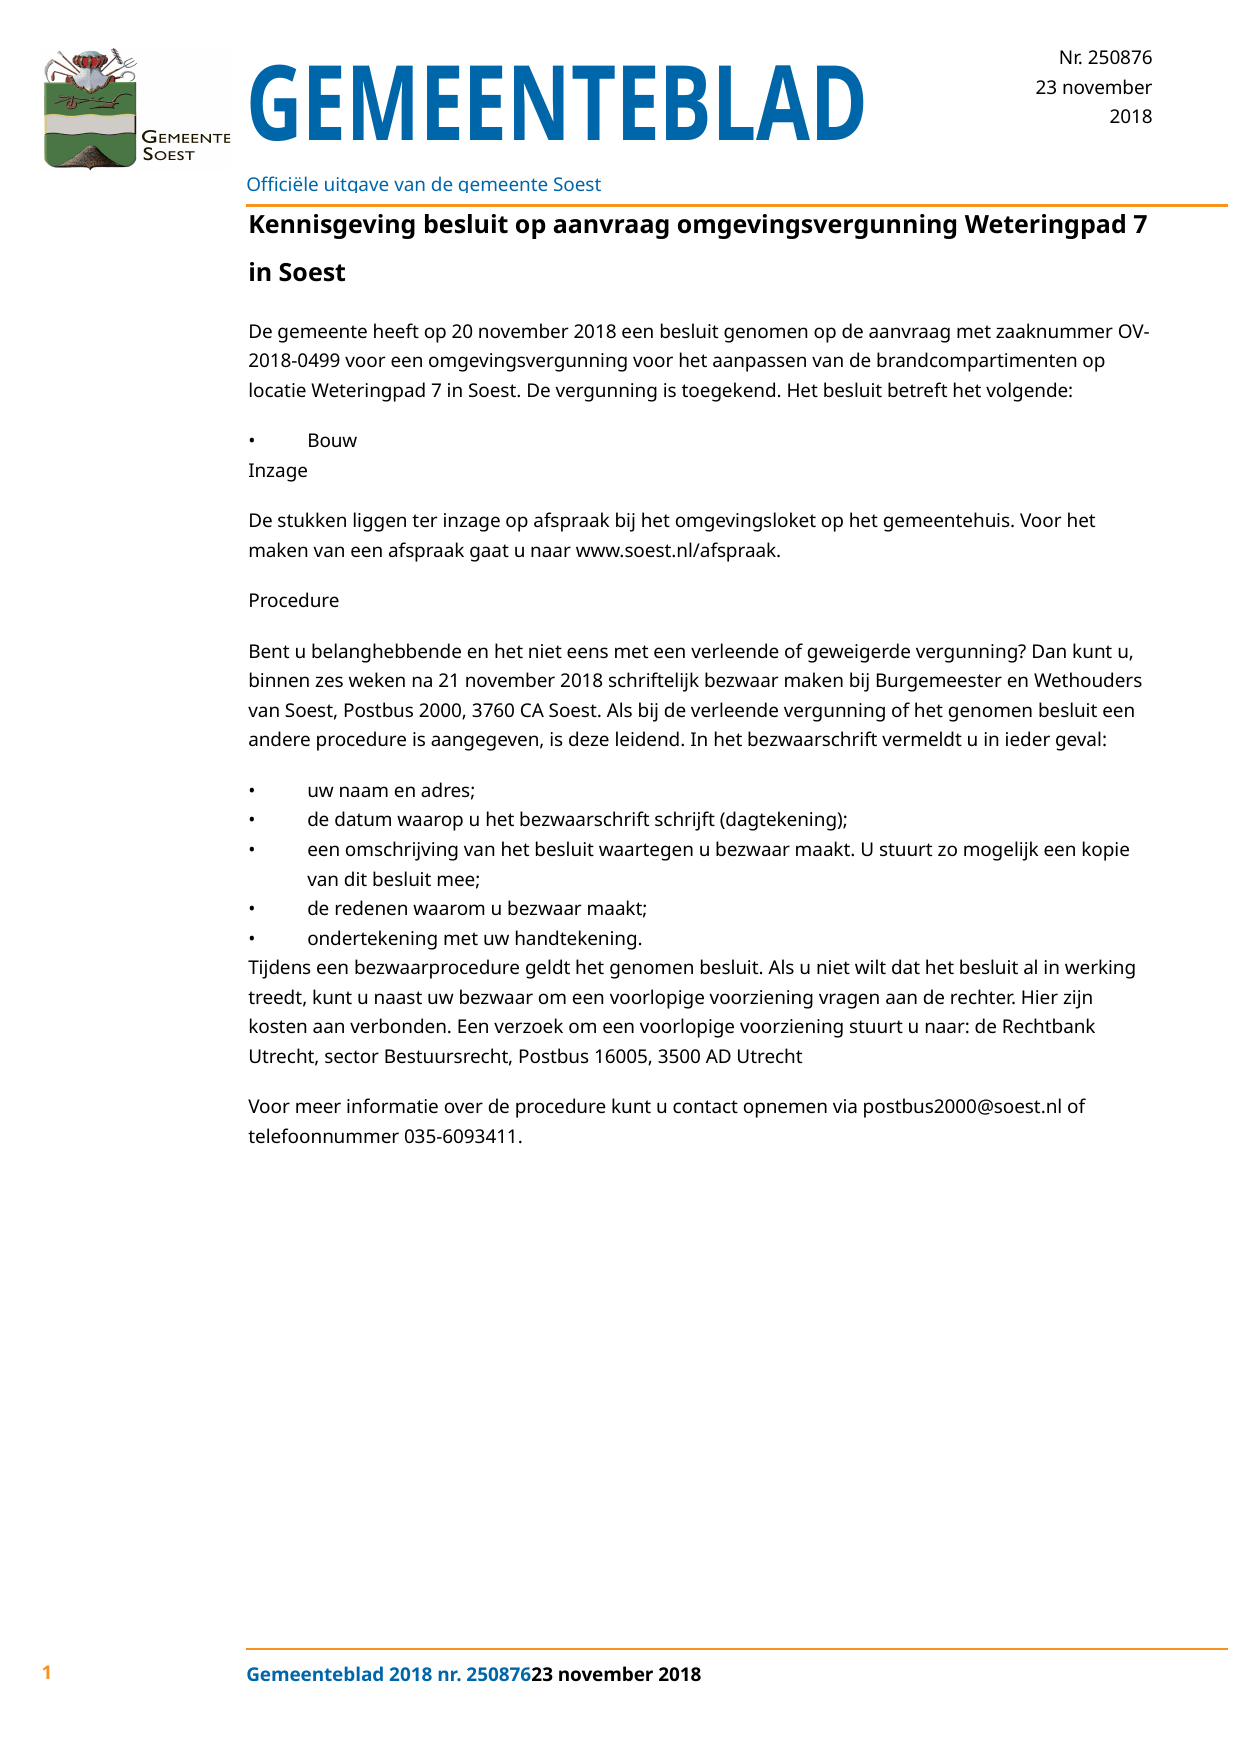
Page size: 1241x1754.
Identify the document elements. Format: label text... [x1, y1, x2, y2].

text De gemeente heeft op 20 november 2018 een besluit genomen op de aanvraag met zaaknummer OV-2018-0499 voor een omgevingsvergunning voor het aanpassen van de brandcompartimenten op locatie Weteringpad 7 in Soest. De vergunning is toegekend. Het besluit betreft het volgende: [248, 318, 1152, 403]
text De stukken liggen ter inzage op afspraak bij het omgevingsloket op het gemeentehuis. Voor het maken van een afspraak gaat u naar www.soest.nl/afspraak. [248, 507, 1152, 563]
text Procedure [248, 587, 1152, 613]
list ondertekening met uw handtekening. [248, 925, 1152, 951]
text Inzage [248, 457, 1152, 483]
list de redenen waarom u bezwaar maakt; [248, 895, 1152, 921]
list Bouw [248, 427, 1152, 453]
list een omschrijving van het besluit waartegen u bezwaar maakt. U stuurt zo mogelijk een kopie van dit besluit mee; [248, 836, 1152, 892]
list uw naam en adres; [248, 777, 1152, 803]
picture [41, 47, 231, 172]
text Bent u belanghebbende en het niet eens met een verleende of geweigerde vergunning? Dan kunt u, binnen zes weken na 21 november 2018 schriftelijk bezwaar maken bij Burgemeester en Wethouders van Soest, Postbus 2000, 3760 CA Soest. Als bij de verleende vergunning of het genomen besluit een andere procedure is aangegeven, is deze leidend. In het bezwaarschrift vermeldt u in ieder geval: [248, 638, 1152, 752]
text Tijdens een bezwaarprocedure geldt het genomen besluit. Als u niet wilt dat het besluit al in werking treedt, kunt u naast uw bezwaar om een voorlopige voorziening vragen aan de rechter. Hier zijn kosten aan verbonden. Een verzoek om een voorlopige voorziening stuurt u naar: de Rechtbank Utrecht, sector Bestuursrecht, Postbus 16005, 3500 AD Utrecht [248, 954, 1152, 1069]
text Kennisgeving besluit op aanvraag omgevingsvergunning Weteringpad 7 in Soest [248, 207, 1152, 288]
text Voor meer informatie over de procedure kunt u contact opnemen via postbus2000@soest.nl of telefoonnummer 035-6093411. [248, 1094, 1152, 1149]
list de datum waarop u het bezwaarschrift schrijft (dagtekening); [248, 807, 1152, 832]
